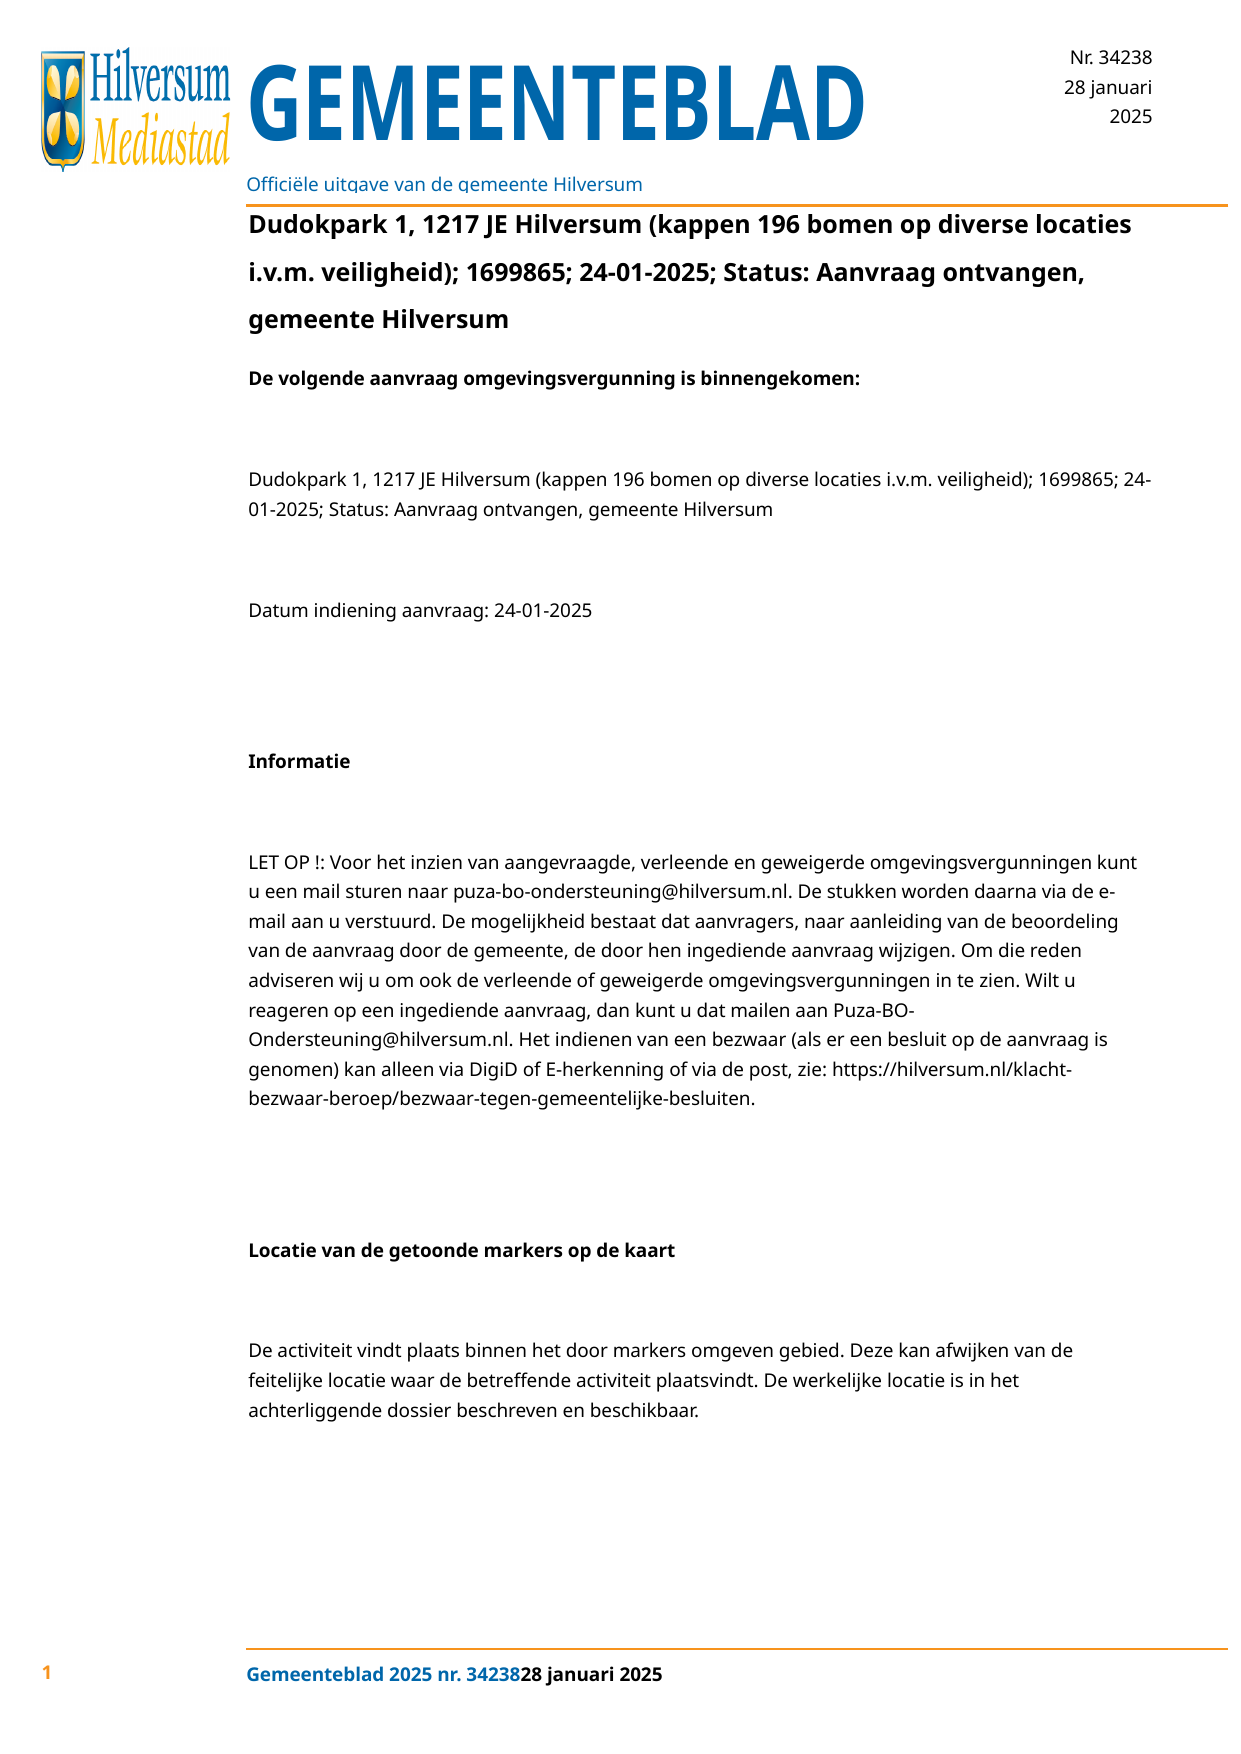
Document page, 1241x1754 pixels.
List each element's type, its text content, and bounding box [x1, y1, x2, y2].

text LET OP !: Voor het inzien van aangevraagde, verleende en geweigerde omgevingsvergunningen kunt u een mail sturen naar puza-bo-ondersteuning@hilversum.nl. De stukken worden daarna via de e-mail aan u verstuurd. De mogelijkheid bestaat dat aanvragers, naar aanleiding van de beoordeling van de aanvraag door de gemeente, de door hen ingediende aanvraag wijzigen. Om die reden adviseren wij u om ook de verleende of geweigerde omgevingsvergunningen in te zien. Wilt u reageren op een ingediende aanvraag, dan kunt u dat mailen aan Puza-BO-Ondersteuning@hilversum.nl. Het indienen van een bezwaar (als er een besluit op de aanvraag is genomen) kan alleen via DigiD of E-herkenning of via de post, zie: https://hilversum.nl/klacht-bezwaar-beroep/bezwaar-tegen-gemeentelijke-besluiten. [248, 849, 1152, 1111]
text Informatie [248, 748, 1152, 774]
text Dudokpark 1, 1217 JE Hilversum (kappen 196 bomen op diverse locaties i.v.m. veiligheid); 1699865; 24-01-2025; Status: Aanvraag ontvangen, gemeente Hilversum [248, 466, 1152, 522]
text Locatie van de getoonde markers op de kaart [248, 1237, 1152, 1262]
text De activiteit vindt plaats binnen het door markers omgeven gebied. Deze kan afwijken van de feitelijke locatie waar de betreffende activiteit plaatsvindt. De werkelijke locatie is in het achterliggende dossier beschreven en beschikbaar. [248, 1338, 1152, 1422]
text Datum indiening aanvraag: 24-01-2025 [248, 597, 1152, 622]
picture [41, 47, 231, 172]
text Dudokpark 1, 1217 JE Hilversum (kappen 196 bomen op diverse locaties i.v.m. veiligheid); 1699865; 24-01-2025; Status: Aanvraag ontvangen, gemeente Hilversum [248, 207, 1152, 336]
text De volgende aanvraag omgevingsvergunning is binnengekomen: [248, 366, 1152, 391]
